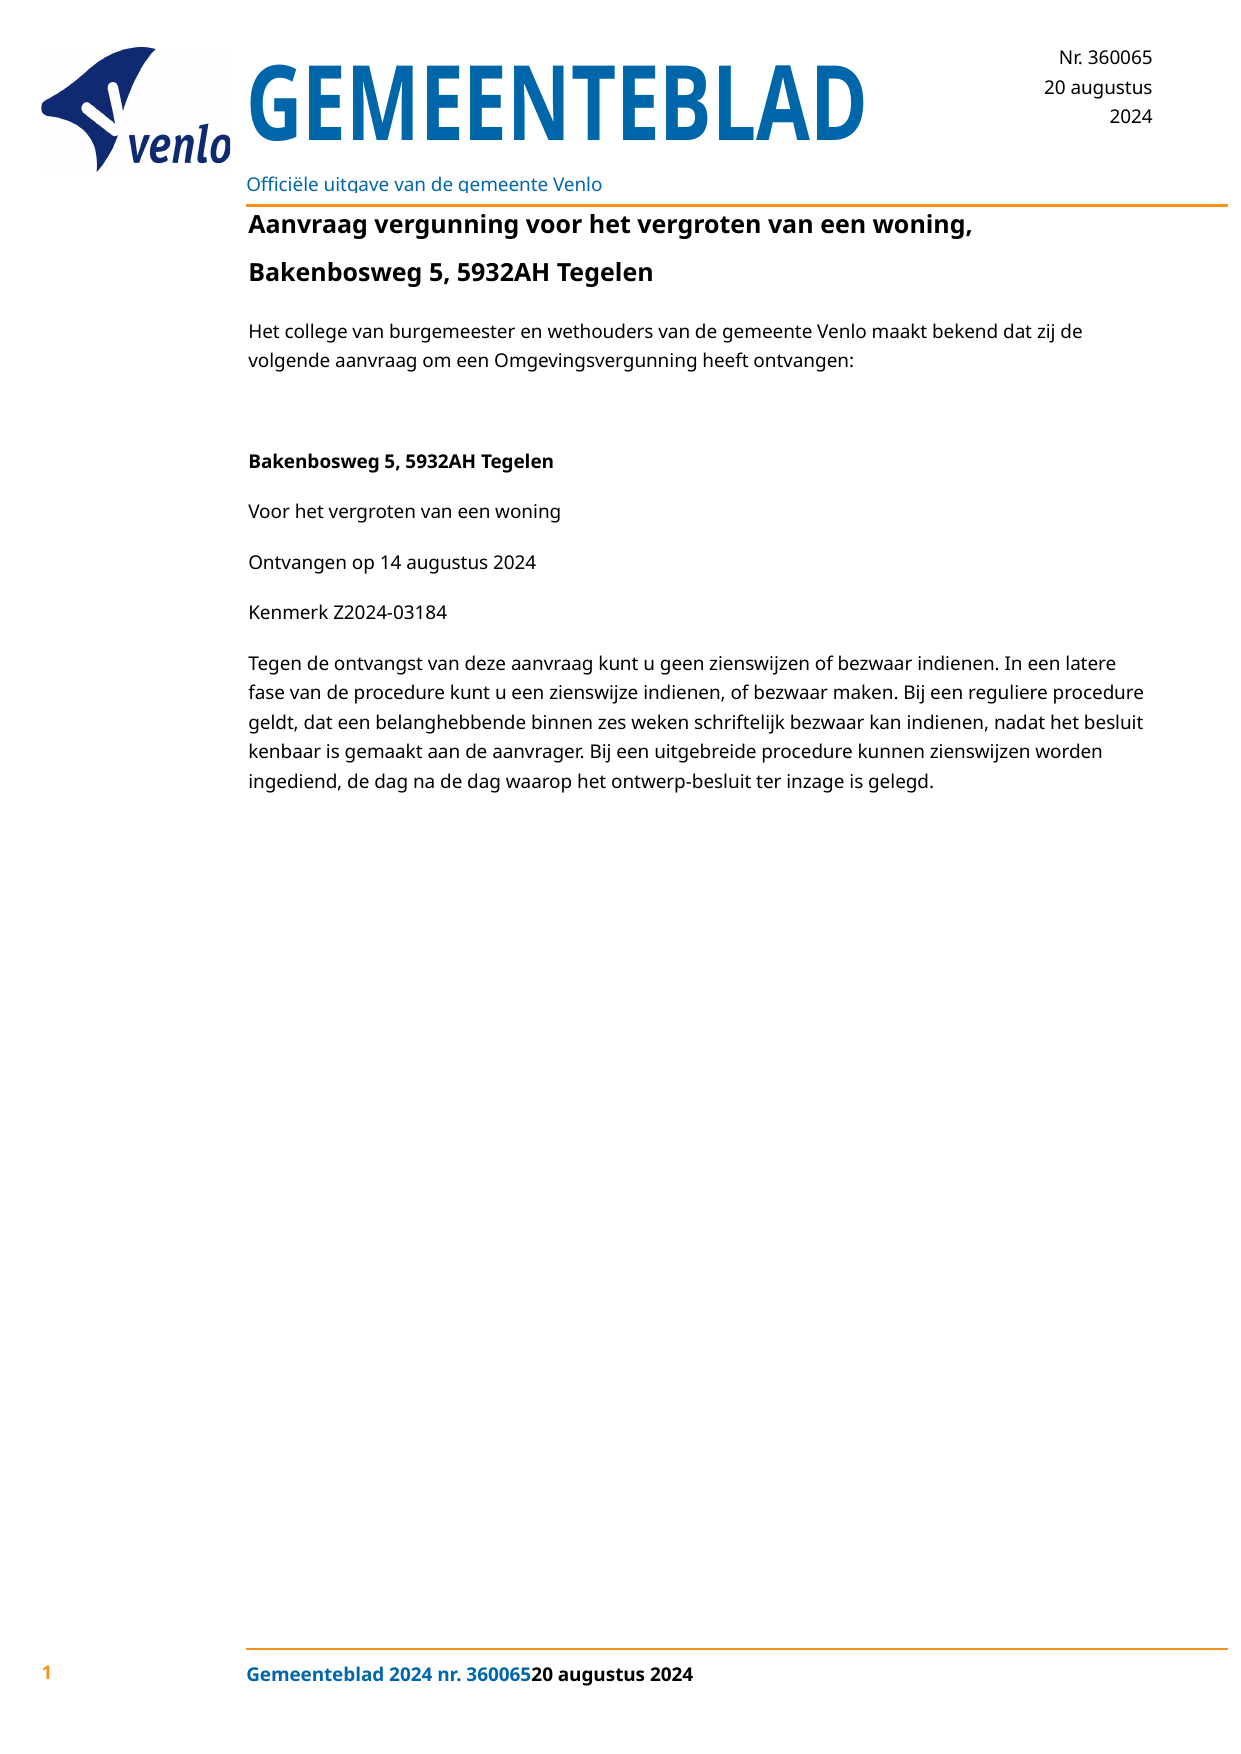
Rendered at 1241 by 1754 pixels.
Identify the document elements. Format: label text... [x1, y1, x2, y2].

text Voor het vergroten van een woning [248, 499, 1152, 524]
text Kenmerk Z2024-03184 [248, 599, 1152, 625]
text Het college van burgemeester en wethouders van de gemeente Venlo maakt bekend dat zij de volgende aanvraag om een Omgevingsvergunning heeft ontvangen: [248, 318, 1152, 373]
text Ontvangen op 14 augustus 2024 [248, 549, 1152, 575]
text Aanvraag vergunning voor het vergroten van een woning, Bakenbosweg 5, 5932AH Tegelen [248, 207, 1152, 288]
picture [41, 47, 231, 172]
text Bakenbosweg 5, 5932AH Tegelen [248, 448, 1152, 474]
text Tegen de ontvangst van deze aanvraag kunt u geen zienswijzen of bezwaar indienen. In een latere fase van de procedure kunt u een zienswijze indienen, of bezwaar maken. Bij een reguliere procedure geldt, dat een belanghebbende binnen zes weken schriftelijk bezwaar kan indienen, nadat het besluit kenbaar is gemaakt aan de aanvrager. Bij een uitgebreide procedure kunnen zienswijzen worden ingediend, de dag na de dag waarop het ontwerp-besluit ter inzage is gelegd. [248, 650, 1152, 794]
